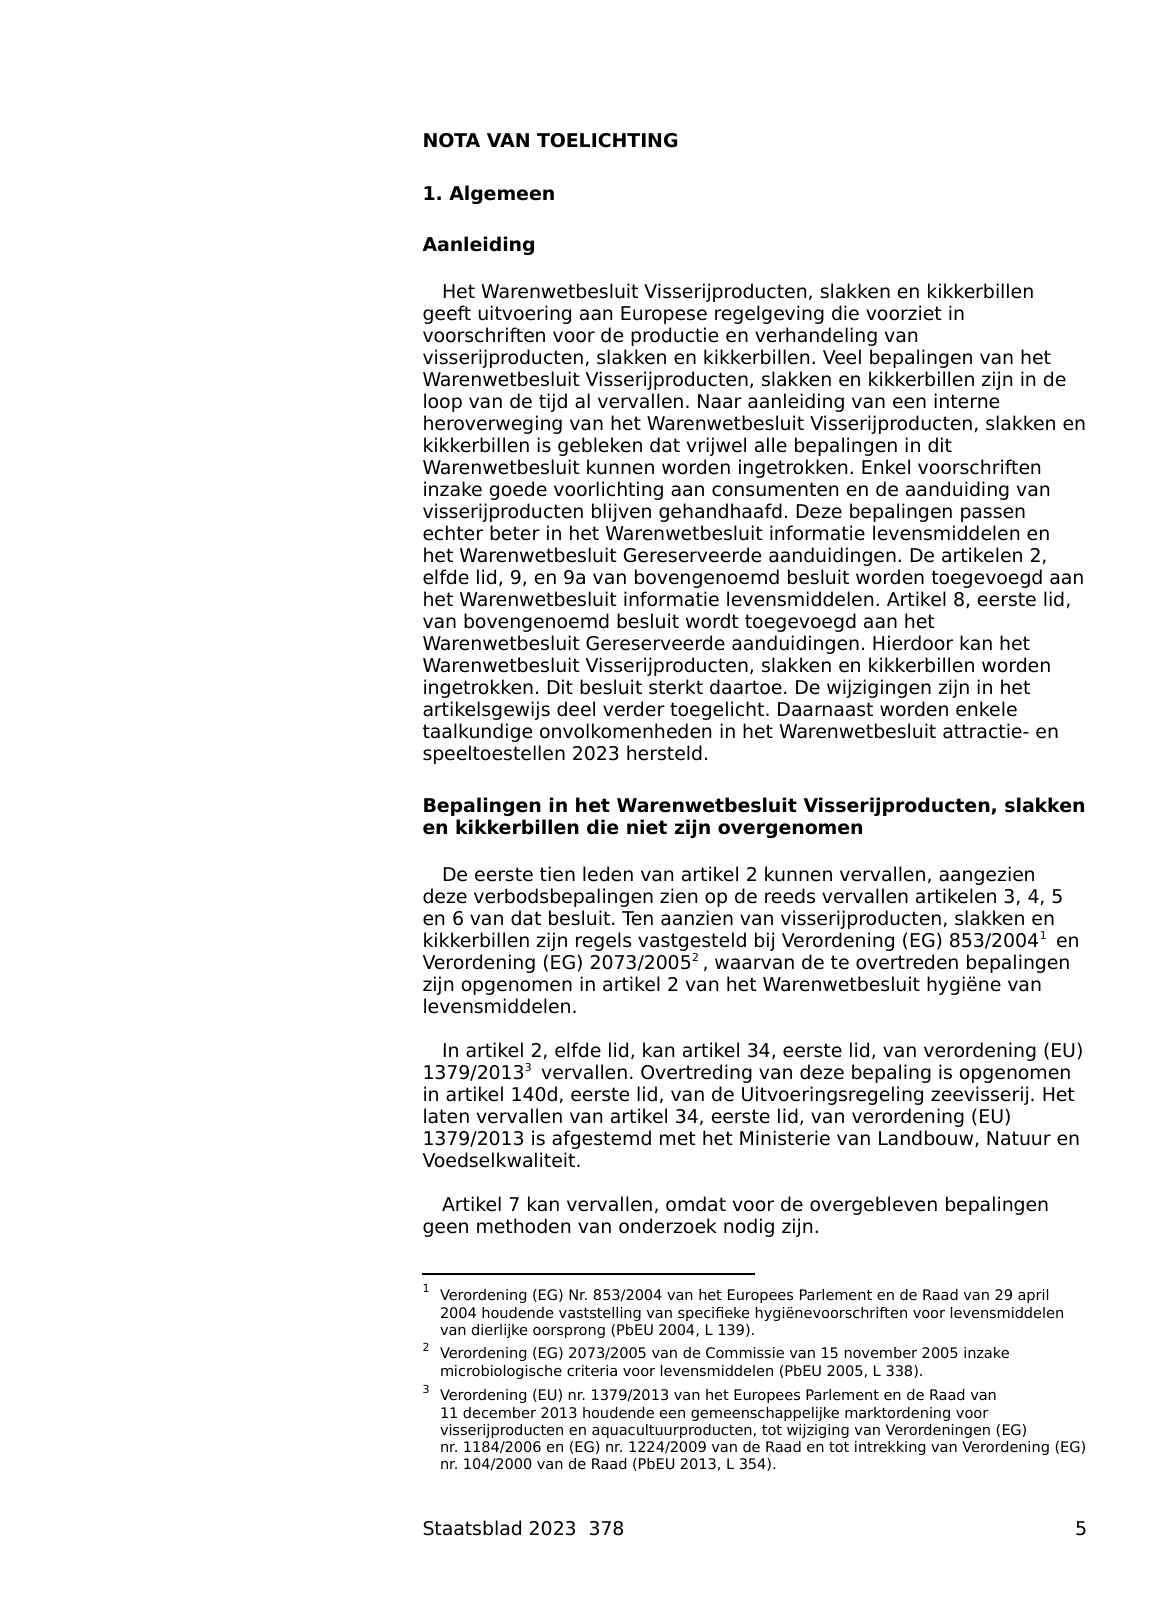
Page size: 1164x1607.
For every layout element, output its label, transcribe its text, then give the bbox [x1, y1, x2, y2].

text In artikel 2, elfde lid, kan artikel 34, eerste lid, van verordening (EU) 1379/2013 vervallen. Overtreding van deze bepaling is opgenomen in artikel 140d, eerste lid, van de Uitvoeringsregeling zeevisserij. Het laten vervallen van artikel 34, eerste lid, van verordening (EU) 1379/2013 is afgestemd met het Ministerie van Landbouw, Natuur en Voedselkwaliteit. [422, 1040, 1087, 1172]
text Verordening (EG) 2073/2005 van de Commissie van 15 november 2005 inzake microbiologische criteria voor levensmiddelen (PbEU 2005, L 338). [422, 1341, 1087, 1380]
subtitle Bepalingen in het Warenwetbesluit Visserijproducten, slakken en kikkerbillen die niet zijn overgenomen [422, 795, 1087, 839]
text Verordening (EG) Nr. 853/2004 van het Europees Parlement en de Raad van 29 april 2004 houdende vaststelling van specifieke hygiënevoorschriften voor levensmiddelen van dierlijke oorsprong (PbEU 2004, L 139). [422, 1283, 1087, 1338]
text Het Warenwetbesluit Visserijproducten, slakken en kikkerbillen geeft uitvoering aan Europese regelgeving die voorziet in voorschriften voor de productie en verhandeling van visserijproducten, slakken en kikkerbillen. Veel bepalingen van het Warenwetbesluit Visserijproducten, slakken en kikkerbillen zijn in de loop van de tijd al vervallen. Naar aanleiding van een interne heroverweging van het Warenwetbesluit Visserijproducten, slakken en kikkerbillen is gebleken dat vrijwel alle bepalingen in dit Warenwetbesluit kunnen worden ingetrokken. Enkel voorschriften inzake goede voorlichting aan consumenten en de aanduiding van visserijproducten blijven gehandhaafd. Deze bepalingen passen echter beter in het Warenwetbesluit informatie levensmiddelen en het Warenwetbesluit Gereserveerde aanduidingen. De artikelen 2, elfde lid, 9, en 9a van bovengenoemd besluit worden toegevoegd aan het Warenwetbesluit informatie levensmiddelen. Artikel 8, eerste lid, van bovengenoemd besluit wordt toegevoegd aan het Warenwetbesluit Gereserveerde aanduidingen. Hierdoor kan het Warenwetbesluit Visserijproducten, slakken en kikkerbillen worden ingetrokken. Dit besluit sterkt daartoe. De wijzigingen zijn in het artikelsgewijs deel verder toegelicht. Daarnaast worden enkele taalkundige onvolkomenheden in het Warenwetbesluit attractie- en speeltoestellen 2023 hersteld. [422, 281, 1087, 765]
subtitle NOTA VAN TOELICHTING [422, 130, 1087, 152]
text Verordening (EU) nr. 1379/2013 van het Europees Parlement en de Raad van 11 december 2013 houdende een gemeenschappelijke marktordening voor visserijproducten en aquacultuurproducten, tot wijziging van Verordeningen (EG) nr. 1184/2006 en (EG) nr. 1224/2009 van de Raad en tot intrekking van Verordening (EG) nr. 104/2000 van de Raad (PbEU 2013, L 354). [422, 1383, 1087, 1473]
text De eerste tien leden van artikel 2 kunnen vervallen, aangezien deze verbodsbepalingen zien op de reeds vervallen artikelen 3, 4, 5 en 6 van dat besluit. Ten aanzien van visserijproducten, slakken en kikkerbillen zijn regels vastgesteld bij Verordening (EG) 853/2004 en Verordening (EG) 2073/2005, waarvan de te overtreden bepalingen zijn opgenomen in artikel 2 van het Warenwetbesluit hygiëne van levensmiddelen. [422, 864, 1087, 1018]
subtitle 1. Algemeen [422, 182, 1087, 204]
subtitle Aanleiding [422, 234, 1087, 256]
text Artikel 7 kan vervallen, omdat voor de overgebleven bepalingen geen methoden van onderzoek nodig zijn. [422, 1194, 1087, 1238]
